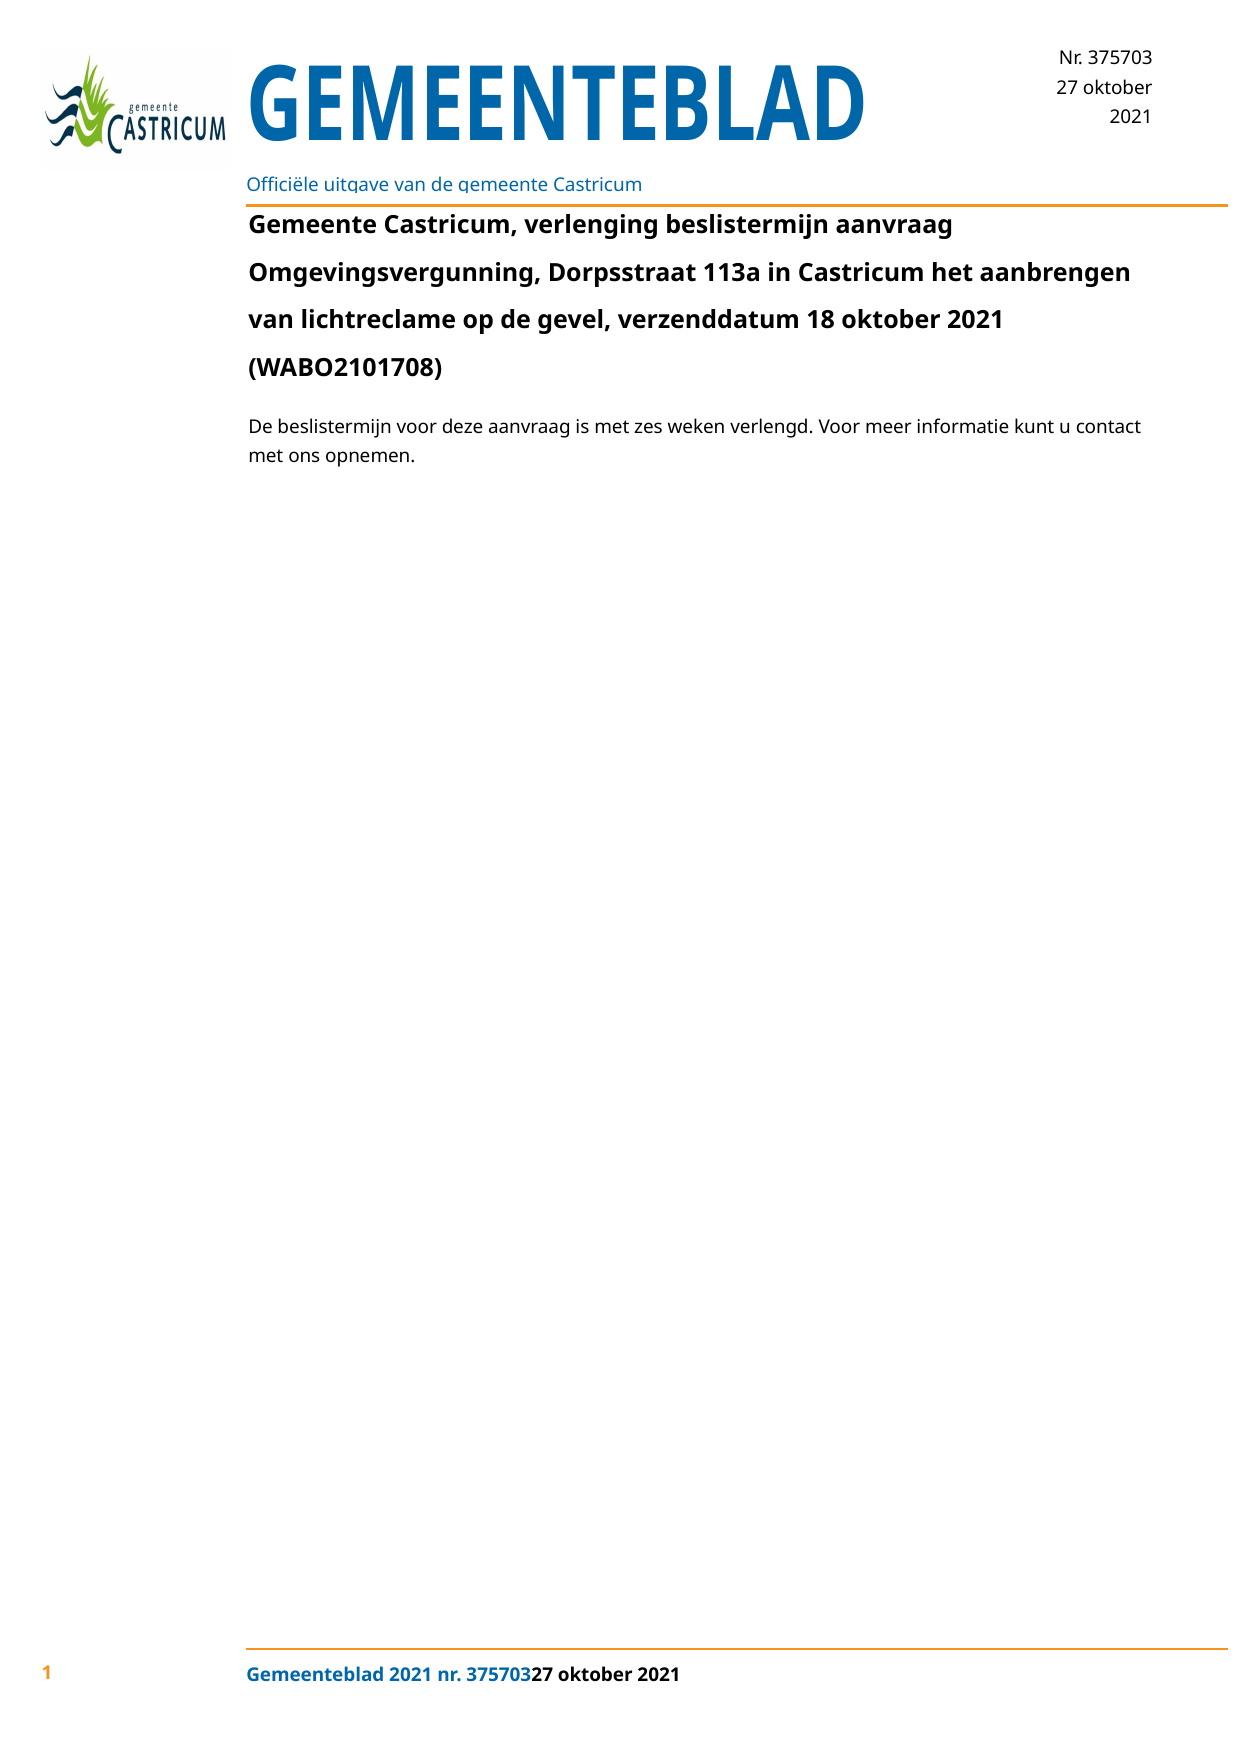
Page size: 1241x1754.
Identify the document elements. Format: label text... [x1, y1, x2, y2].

picture [41, 47, 231, 172]
text Gemeente Castricum, verlenging beslistermijn aanvraag Omgevingsvergunning, Dorpsstraat 113a in Castricum het aanbrengen van lichtreclame op de gevel, verzenddatum 18 oktober 2021 (WABO2101708) [248, 207, 1152, 384]
text De beslistermijn voor deze aanvraag is met zes weken verlengd. Voor meer informatie kunt u contact met ons opnemen. [248, 413, 1152, 468]
